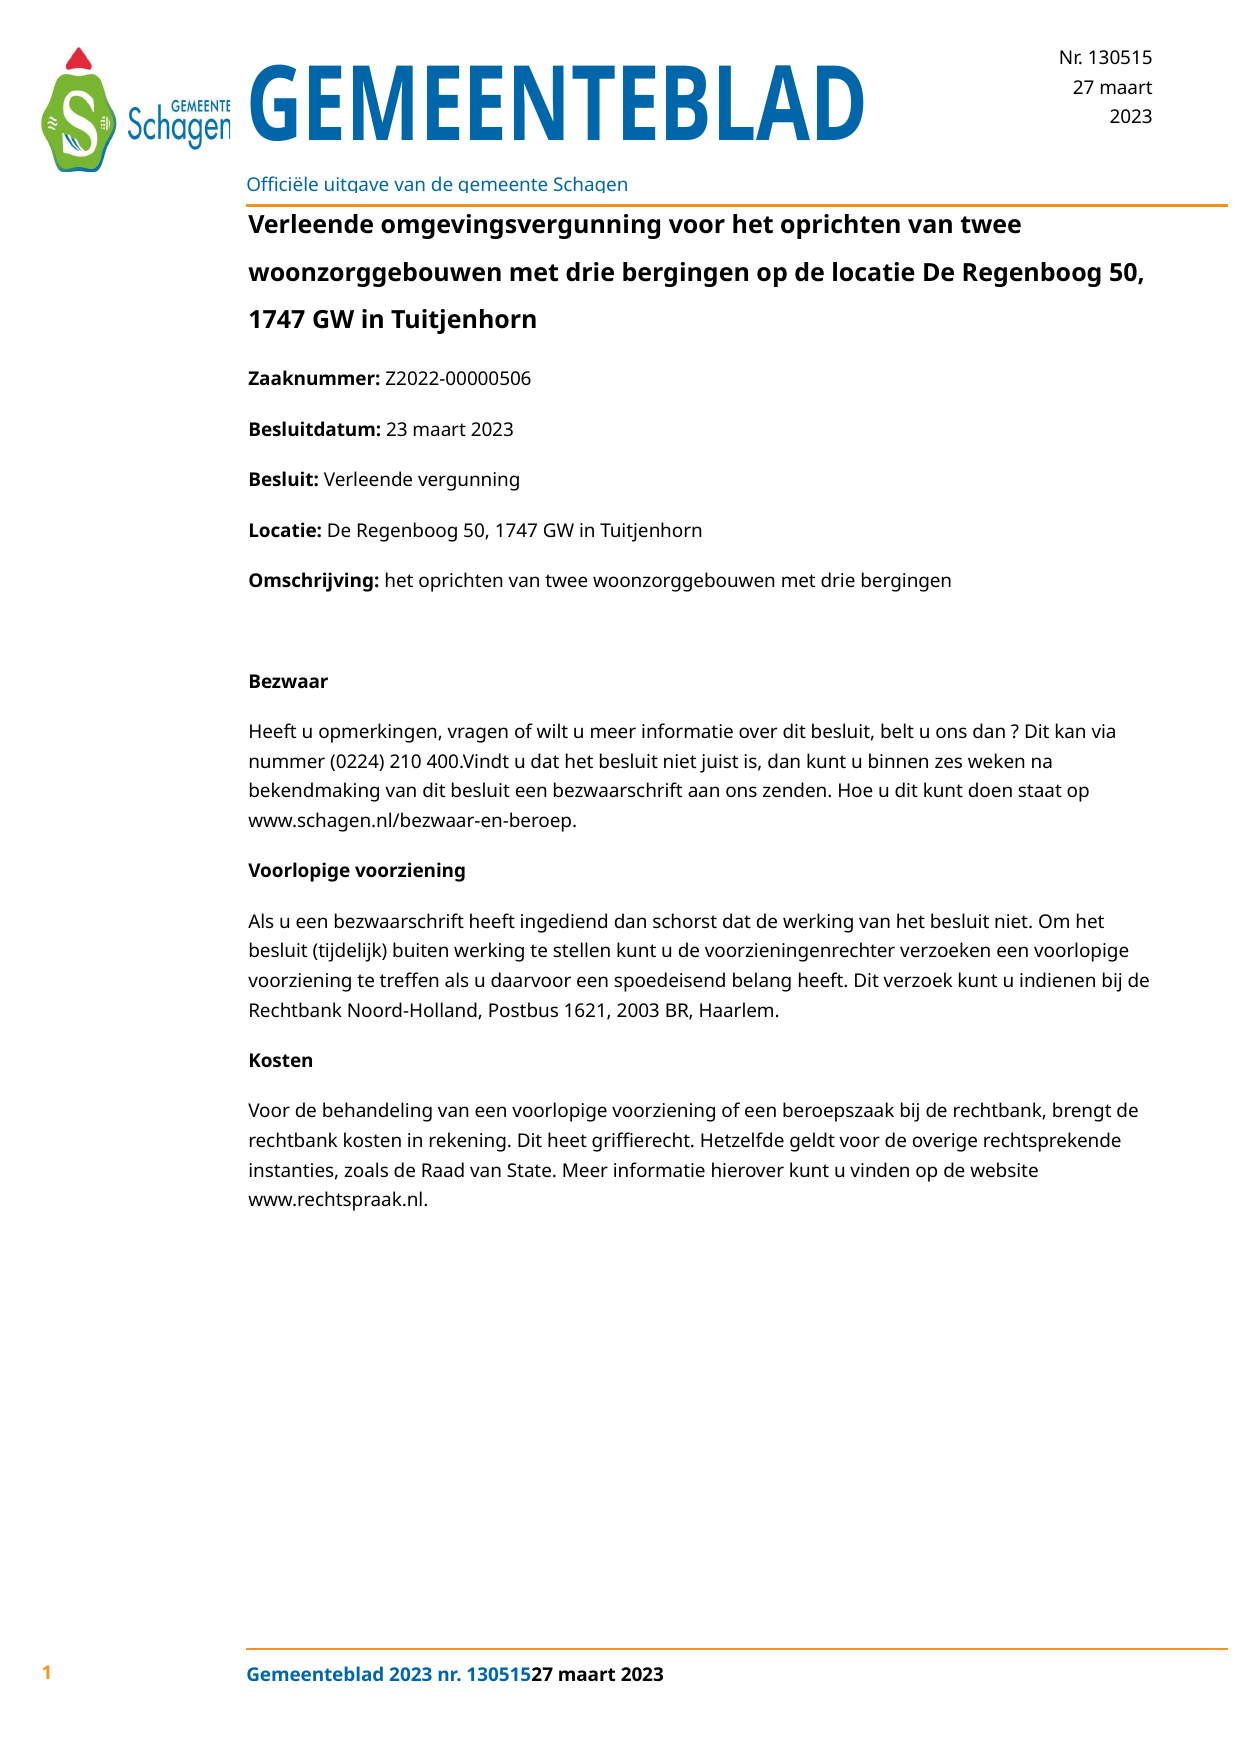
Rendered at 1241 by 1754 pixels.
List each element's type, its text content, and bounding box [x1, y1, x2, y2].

picture [41, 47, 231, 172]
text Voor de behandeling van een voorlopige voorziening of een beroepszaak bij de rechtbank, brengt de rechtbank kosten in rekening. Dit heet griffierecht. Hetzelfde geldt voor de overige rechtsprekende instanties, zoals de Raad van State. Meer informatie hierover kunt u vinden op de website www.rechtspraak.nl. [248, 1098, 1152, 1212]
text Zaaknummer: Z2022-00000506 [248, 366, 1152, 391]
text Voorlopige voorziening [248, 858, 1152, 883]
text Omschrijving: het oprichten van twee woonzorggebouwen met drie bergingen [248, 567, 1152, 593]
text Als u een bezwaarschrift heeft ingediend dan schorst dat de werking van het besluit niet. Om het besluit (tijdelijk) buiten werking te stellen kunt u de voorzieningenrechter verzoeken een voorlopige voorziening te treffen als u daarvoor een spoedeisend belang heeft. Dit verzoek kunt u indienen bij de Rechtbank Noord-Holland, Postbus 1621, 2003 BR, Haarlem. [248, 908, 1152, 1022]
text Besluitdatum: 23 maart 2023 [248, 416, 1152, 442]
text Besluit: Verleende vergunning [248, 466, 1152, 492]
text Kosten [248, 1047, 1152, 1073]
text Bezwaar [248, 668, 1152, 694]
text Locatie: De Regenboog 50, 1747 GW in Tuitjenhorn [248, 517, 1152, 542]
text Heeft u opmerkingen, vragen of wilt u meer informatie over dit besluit, belt u ons dan ? Dit kan via nummer (0224) 210 400.Vindt u dat het besluit niet juist is, dan kunt u binnen zes weken na bekendmaking van dit besluit een bezwaarschrift aan ons zenden. Hoe u dit kunt doen staat op www.schagen.nl/bezwaar-en-beroep. [248, 718, 1152, 833]
text Verleende omgevingsvergunning voor het oprichten van twee woonzorggebouwen met drie bergingen op de locatie De Regenboog 50, 1747 GW in Tuitjenhorn [248, 207, 1152, 336]
